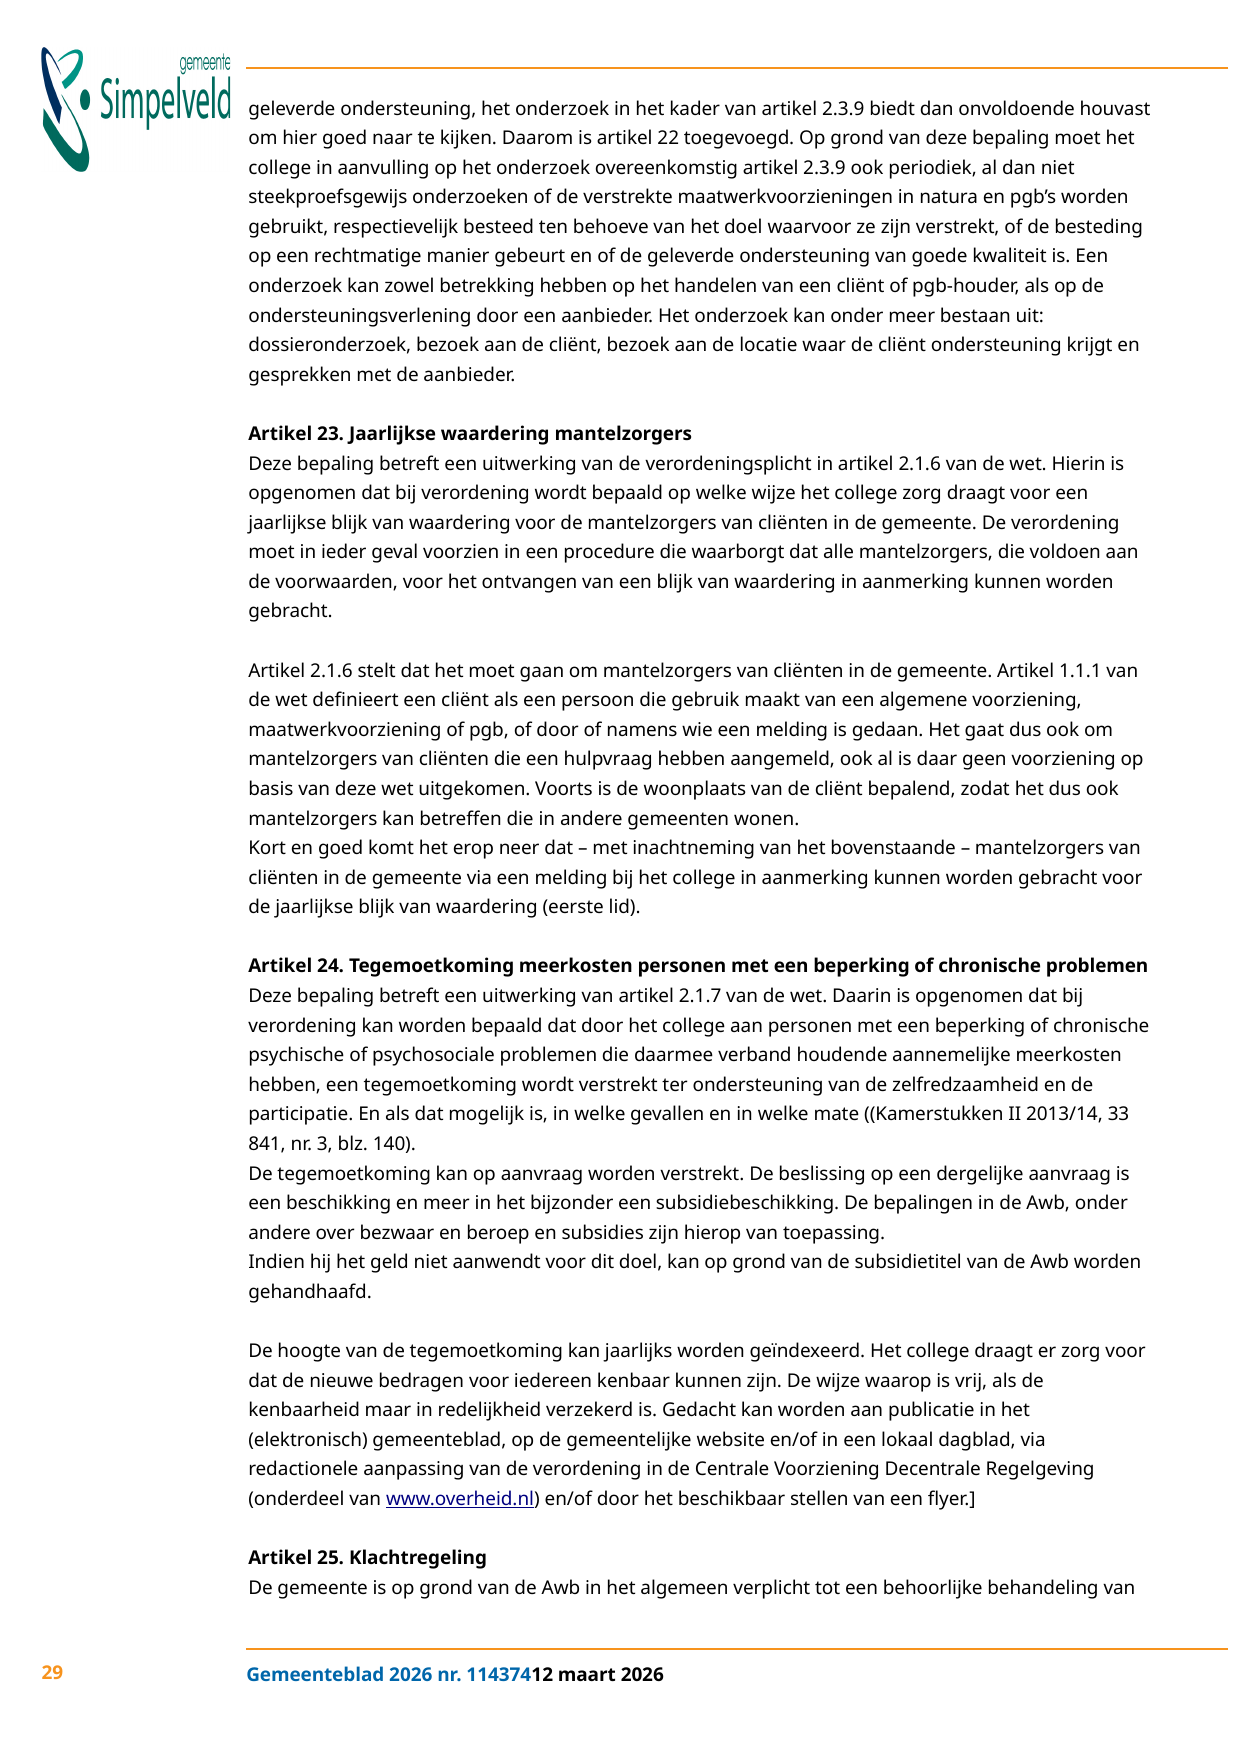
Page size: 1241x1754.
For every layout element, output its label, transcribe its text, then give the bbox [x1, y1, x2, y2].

text Kort en goed komt het erop neer dat – met inachtneming van het bovenstaande – mantelzorgers van cliënten in de gemeente via een melding bij het college in aanmerking kunnen worden gebracht voor de jaarlijkse blijk van waardering (eerste lid). [248, 834, 1152, 919]
text Deze bepaling betreft een uitwerking van de verordeningsplicht in artikel 2.1.6 van de wet. Hierin is opgenomen dat bij verordening wordt bepaald op welke wijze het college zorg draagt voor een jaarlijkse blijk van waardering voor de mantelzorgers van cliënten in de gemeente. De verordening moet in ieder geval voorzien in een procedure die waarborgt dat alle mantelzorgers, die voldoen aan de voorwaarden, voor het ontvangen van een blijk van waardering in aanmerking kunnen worden gebracht. [248, 450, 1152, 623]
text De tegemoetkoming kan op aanvraag worden verstrekt. De beslissing op een dergelijke aanvraag is een beschikking en meer in het bijzonder een subsidiebeschikking. De bepalingen in de Awb, onder andere over bezwaar en beroep en subsidies zijn hierop van toepassing. [248, 1160, 1152, 1245]
text geleverde ondersteuning, het onderzoek in het kader van artikel 2.3.9 biedt dan onvoldoende houvast om hier goed naar te kijken. Daarom is artikel 22 toegevoegd. Op grond van deze bepaling moet het college in aanvulling op het onderzoek overeenkomstig artikel 2.3.9 ook periodiek, al dan niet steekproefsgewijs onderzoeken of de verstrekte maatwerkvoorzieningen in natura en pgb’s worden gebruikt, respectievelijk besteed ten behoeve van het doel waarvoor ze zijn verstrekt, of de besteding op een rechtmatige manier gebeurt en of de geleverde ondersteuning van goede kwaliteit is. Een onderzoek kan zowel betrekking hebben op het handelen van een cliënt of pgb-houder, als op de ondersteuningsverlening door een aanbieder. Het onderzoek kan onder meer bestaan uit: dossieronderzoek, bezoek aan de cliënt, bezoek aan de locatie waar de cliënt ondersteuning krijgt en gesprekken met de aanbieder. [248, 95, 1152, 387]
text Indien hij het geld niet aanwendt voor dit doel, kan op grond van de subsidietitel van de Awb worden gehandhaafd. [248, 1248, 1152, 1304]
text Artikel 24. Tegemoetkoming meerkosten personen met een beperking of chronische problemen [248, 953, 1152, 978]
text Artikel 25. Klachtregeling [248, 1544, 1152, 1570]
text De gemeente is op grond van de Awb in het algemeen verplicht tot een behoorlijke behandeling van [248, 1574, 1152, 1600]
picture [41, 47, 231, 172]
text Deze bepaling betreft een uitwerking van artikel 2.1.7 van de wet. Daarin is opgenomen dat bij verordening kan worden bepaald dat door het college aan personen met een beperking of chronische psychische of psychosociale problemen die daarmee verband houdende aannemelijke meerkosten hebben, een tegemoetkoming wordt verstrekt ter ondersteuning van de zelfredzaamheid en de participatie. En als dat mogelijk is, in welke gevallen en in welke mate ((Kamerstukken II 2013/14, 33 841, nr. 3, blz. 140). [248, 982, 1152, 1156]
text Artikel 2.1.6 stelt dat het moet gaan om mantelzorgers van cliënten in de gemeente. Artikel 1.1.1 van de wet definieert een cliënt als een persoon die gebruik maakt van een algemene voorziening, maatwerkvoorziening of pgb, of door of namens wie een melding is gedaan. Het gaat dus ook om mantelzorgers van cliënten die een hulpvraag hebben aangemeld, ook al is daar geen voorziening op basis van deze wet uitgekomen. Voorts is de woonplaats van de cliënt bepalend, zodat het dus ook mantelzorgers kan betreffen die in andere gemeenten wonen. [248, 657, 1152, 831]
text Artikel 23. Jaarlijkse waardering mantelzorgers [248, 420, 1152, 446]
text De hoogte van de tegemoetkoming kan jaarlijks worden geïndexeerd. Het college draagt er zorg voor dat de nieuwe bedragen voor iedereen kenbaar kunnen zijn. De wijze waarop is vrij, als de kenbaarheid maar in redelijkheid verzekerd is. Gedacht kan worden aan publicatie in het (elektronisch) gemeenteblad, op de gemeentelijke website en/of in een lokaal dagblad, via redactionele aanpassing van de verordening in de Centrale Voorziening Decentrale Regelgeving (onderdeel van www.overheid.nl) en/of door het beschikbaar stellen van een flyer.] [248, 1337, 1152, 1511]
